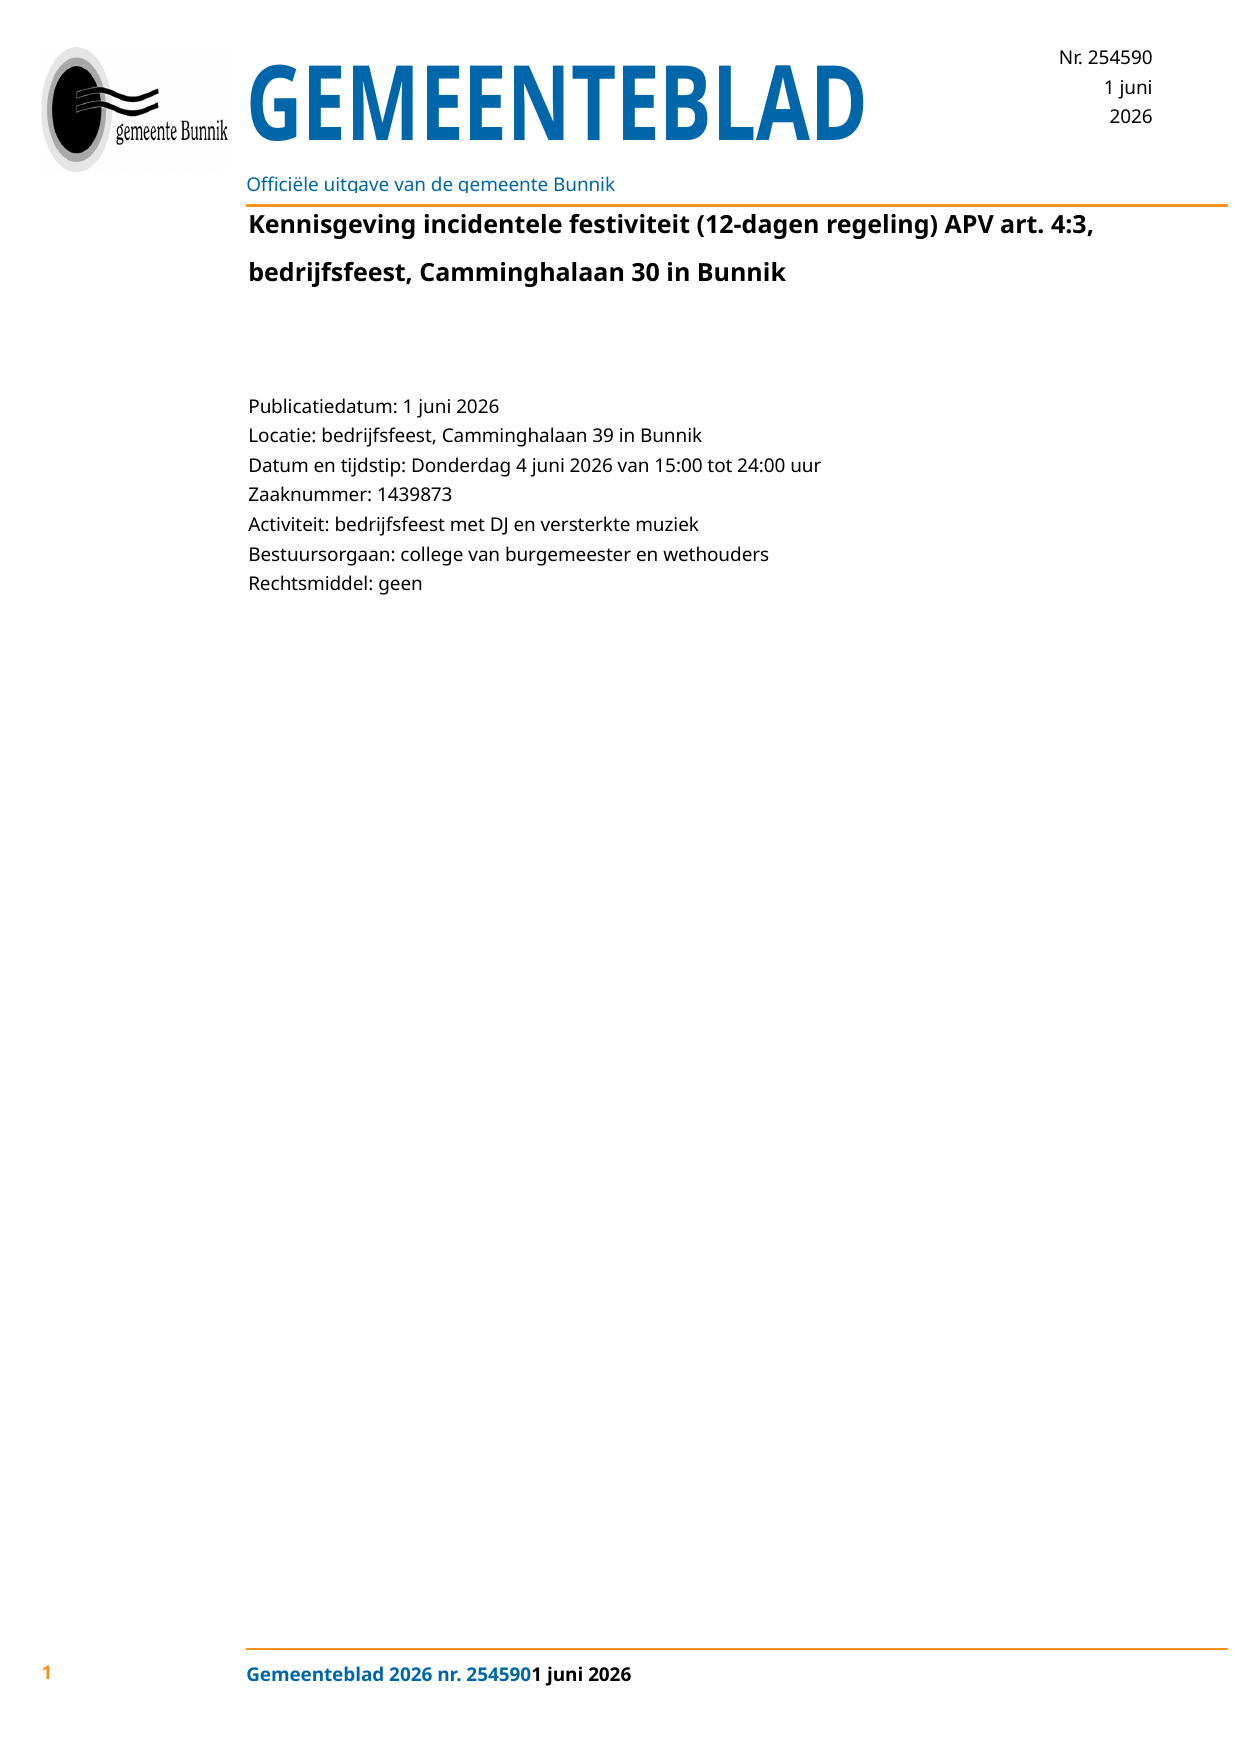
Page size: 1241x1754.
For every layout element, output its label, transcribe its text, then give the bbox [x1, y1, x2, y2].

text Zaaknummer: 1439873 [248, 482, 1152, 507]
text Activiteit: bedrijfsfeest met DJ en versterkte muziek [248, 511, 1152, 537]
text Bestuursorgaan: college van burgemeester en wethouders [248, 541, 1152, 567]
picture [41, 47, 231, 172]
text Locatie: bedrijfsfeest, Camminghalaan 39 in Bunnik [248, 422, 1152, 448]
text Publicatiedatum: 1 juni 2026 [248, 393, 1152, 419]
text Kennisgeving incidentele festiviteit (12-dagen regeling) APV art. 4:3, bedrijfsfeest, Camminghalaan 30 in Bunnik [248, 207, 1152, 288]
text Datum en tijdstip: Donderdag 4 juni 2026 van 15:00 tot 24:00 uur [248, 452, 1152, 478]
text Rechtsmiddel: geen [248, 570, 1152, 596]
